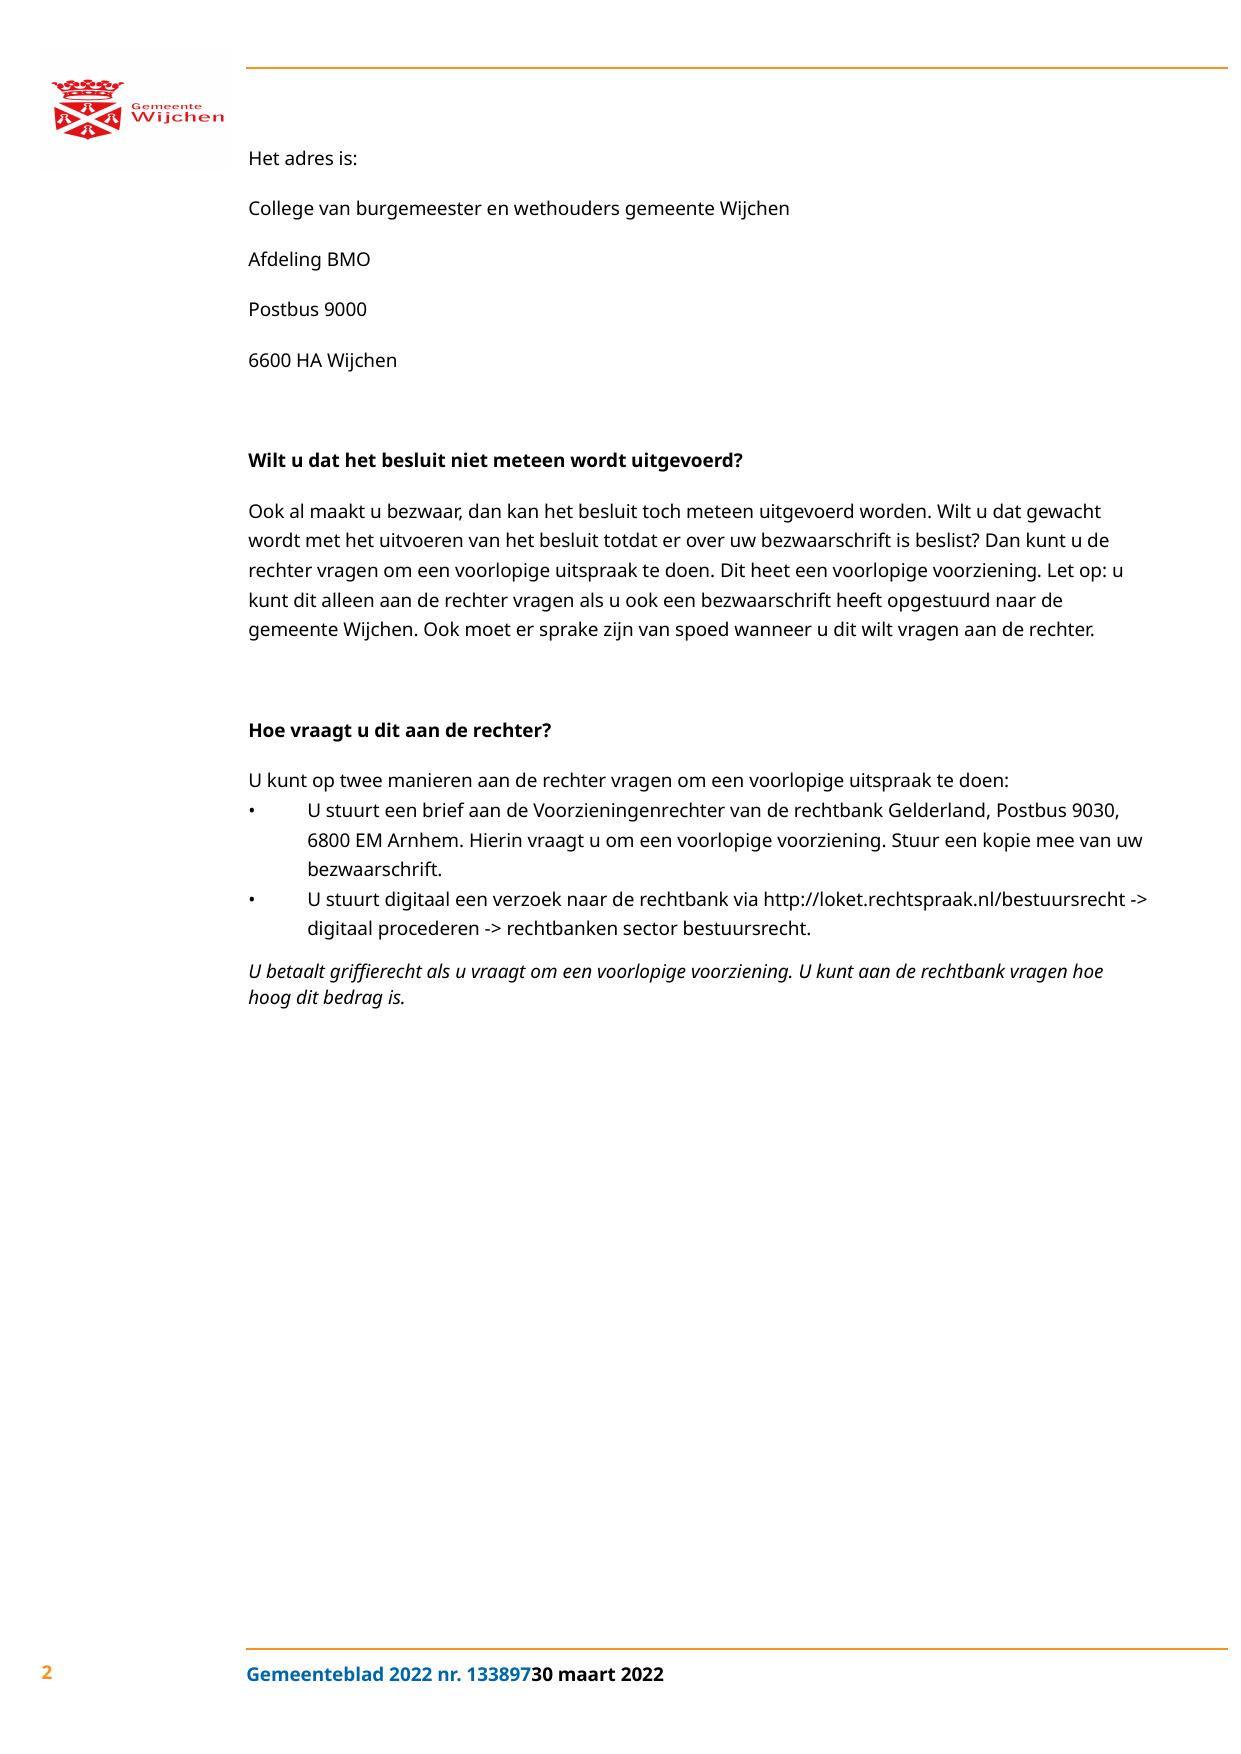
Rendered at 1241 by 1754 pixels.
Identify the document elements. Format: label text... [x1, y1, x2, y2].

text Postbus 9000 [248, 296, 1152, 322]
text Ook al maakt u bezwaar, dan kan het besluit toch meteen uitgevoerd worden. Wilt u dat gewacht wordt met het uitvoeren van het besluit totdat er over uw bezwaarschrift is beslist? Dan kunt u de rechter vragen om een voorlopige uitspraak te doen. Dit heet een voorlopige voorziening. Let op: u kunt dit alleen aan de rechter vragen als u ook een bezwaarschrift heeft opgestuurd naar de gemeente Wijchen. Ook moet er sprake zijn van spoed wanneer u dit wilt vragen aan de rechter. [248, 498, 1152, 642]
text U betaalt griffierecht als u vraagt om een voorlopige voorziening. U kunt aan de rechtbank vragen hoe hoog dit bedrag is. [248, 959, 1152, 1010]
text College van burgemeester en wethouders gemeente Wijchen [248, 196, 1152, 221]
list U stuurt digitaal een verzoek naar de rechtbank via http://loket.rechtspraak.nl/bestuursrecht -> digitaal procederen -> rechtbanken sector bestuursrecht. [248, 886, 1152, 941]
text 6600 HA Wijchen [248, 347, 1152, 373]
list U stuurt een brief aan de Voorzieningenrechter van de rechtbank Gelderland, Postbus 9030, 6800 EM Arnhem. Hierin vraagt u om een voorlopige voorziening. Stuur een kopie mee van uw bezwaarschrift. [248, 797, 1152, 882]
text U kunt op twee manieren aan de rechter vragen om een voorlopige uitspraak te doen: [248, 768, 1152, 793]
text Afdeling BMO [248, 246, 1152, 272]
text Het adres is: [248, 145, 1152, 171]
picture [41, 47, 231, 172]
text Hoe vraagt u dit aan de rechter? [248, 717, 1152, 743]
text Wilt u dat het besluit niet meteen wordt uitgevoerd? [248, 448, 1152, 473]
